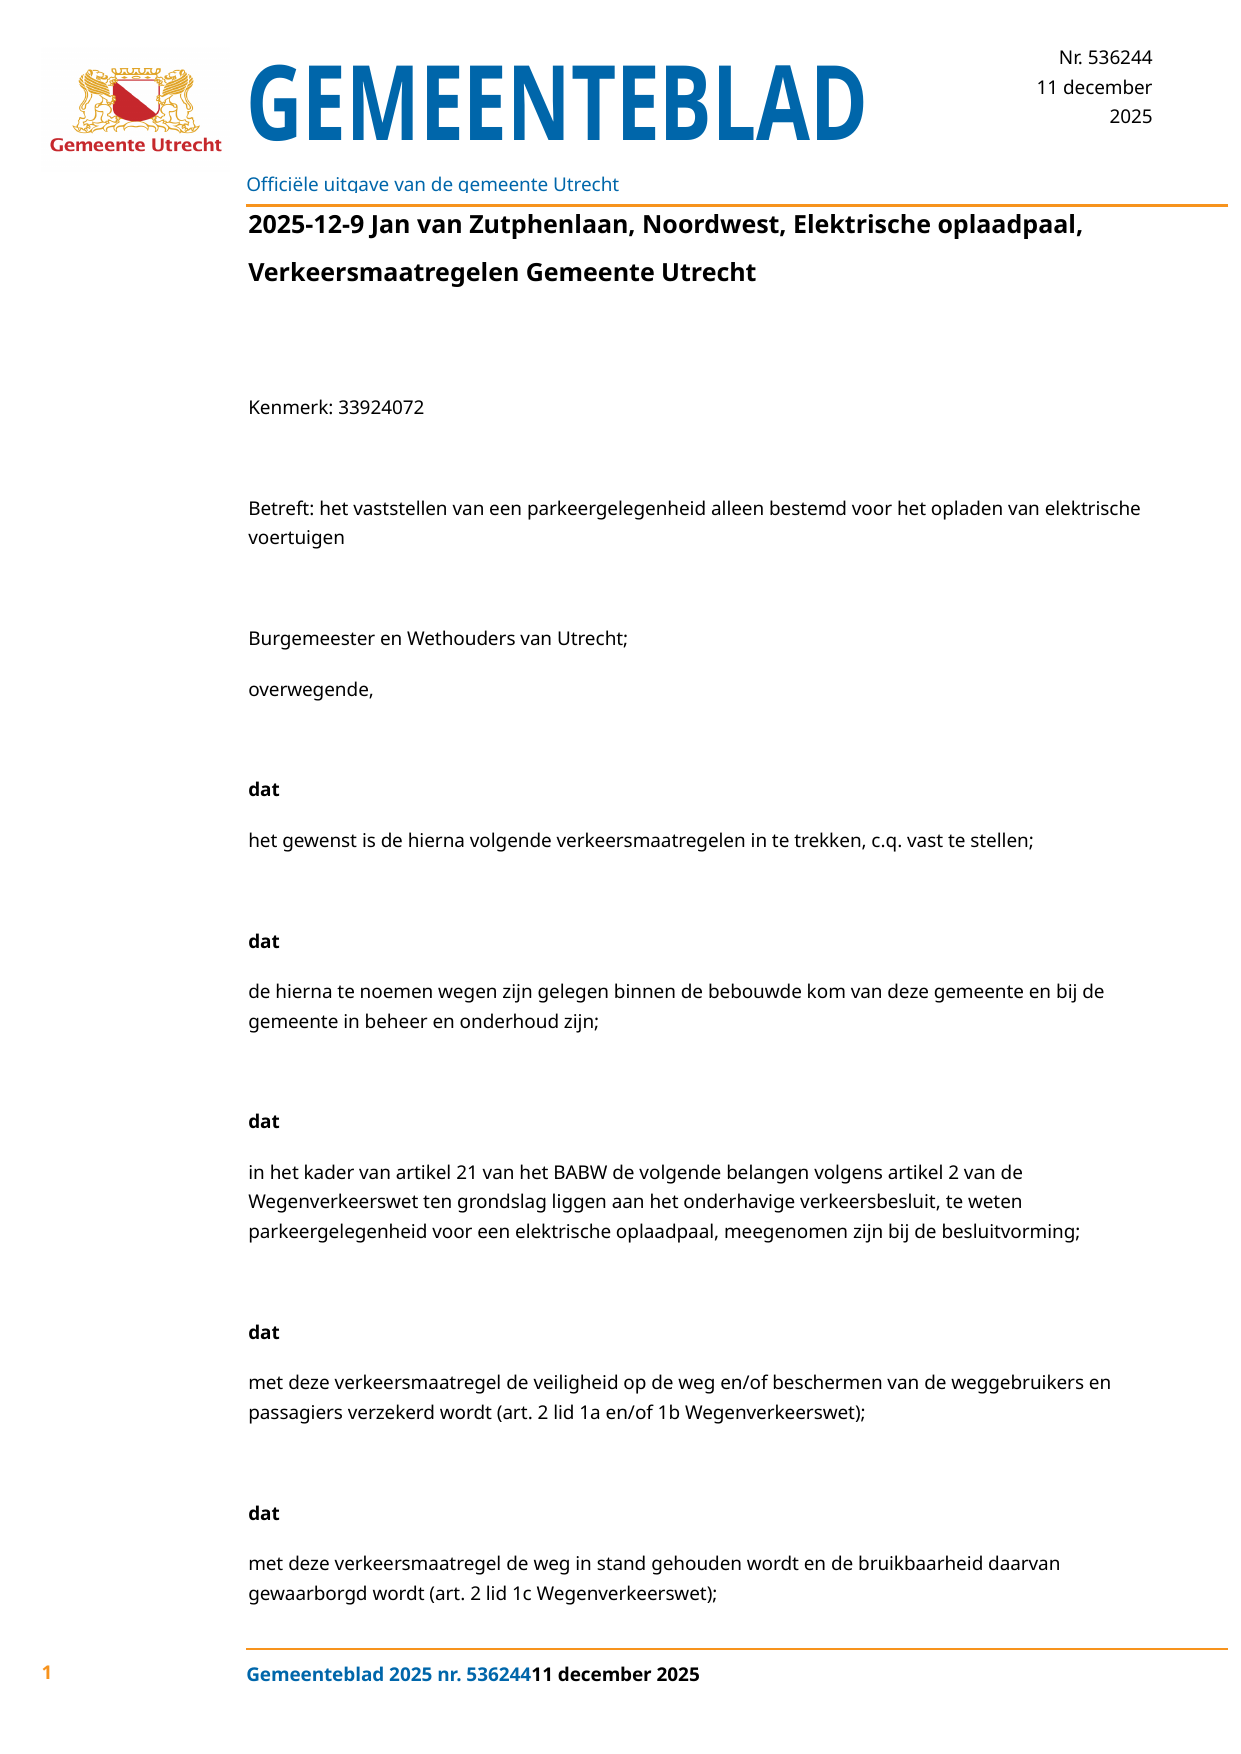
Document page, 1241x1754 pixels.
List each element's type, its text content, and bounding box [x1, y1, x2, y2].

text met deze verkeersmaatregel de veiligheid op de weg en/of beschermen van de weggebruikers en passagiers verzekerd wordt (art. 2 lid 1a en/of 1b Wegenverkeerswet); [248, 1369, 1152, 1425]
text Betreft: het vaststellen van een parkeergelegenheid alleen bestemd voor het opladen van elektrische voertuigen [248, 495, 1152, 550]
text overwegende, [248, 676, 1152, 701]
picture [41, 47, 231, 172]
text dat [248, 928, 1152, 953]
text met deze verkeersmaatregel de weg in stand gehouden wordt en de bruikbaarheid daarvan gewaarborgd wordt (art. 2 lid 1c Wegenverkeerswet); [248, 1550, 1152, 1606]
text Kenmerk: 33924072 [248, 394, 1152, 420]
text in het kader van artikel 21 van het BABW de volgende belangen volgens artikel 2 van de Wegenverkeerswet ten grondslag liggen aan het onderhavige verkeersbesluit, te weten parkeergelegenheid voor een elektrische oplaadpaal, meegenomen zijn bij de besluitvorming; [248, 1159, 1152, 1244]
text het gewenst is de hierna volgende verkeersmaatregelen in te trekken, c.q. vast te stellen; [248, 827, 1152, 853]
text Burgemeester en Wethouders van Utrecht; [248, 625, 1152, 651]
text dat [248, 1319, 1152, 1345]
text dat [248, 1109, 1152, 1134]
text de hierna te noemen wegen zijn gelegen binnen de bebouwde kom van deze gemeente en bij de gemeente in beheer en onderhoud zijn; [248, 978, 1152, 1033]
text dat [248, 777, 1152, 802]
text dat [248, 1500, 1152, 1526]
text 2025-12-9 Jan van Zutphenlaan, Noordwest, Elektrische oplaadpaal, Verkeersmaatregelen Gemeente Utrecht [248, 207, 1152, 288]
